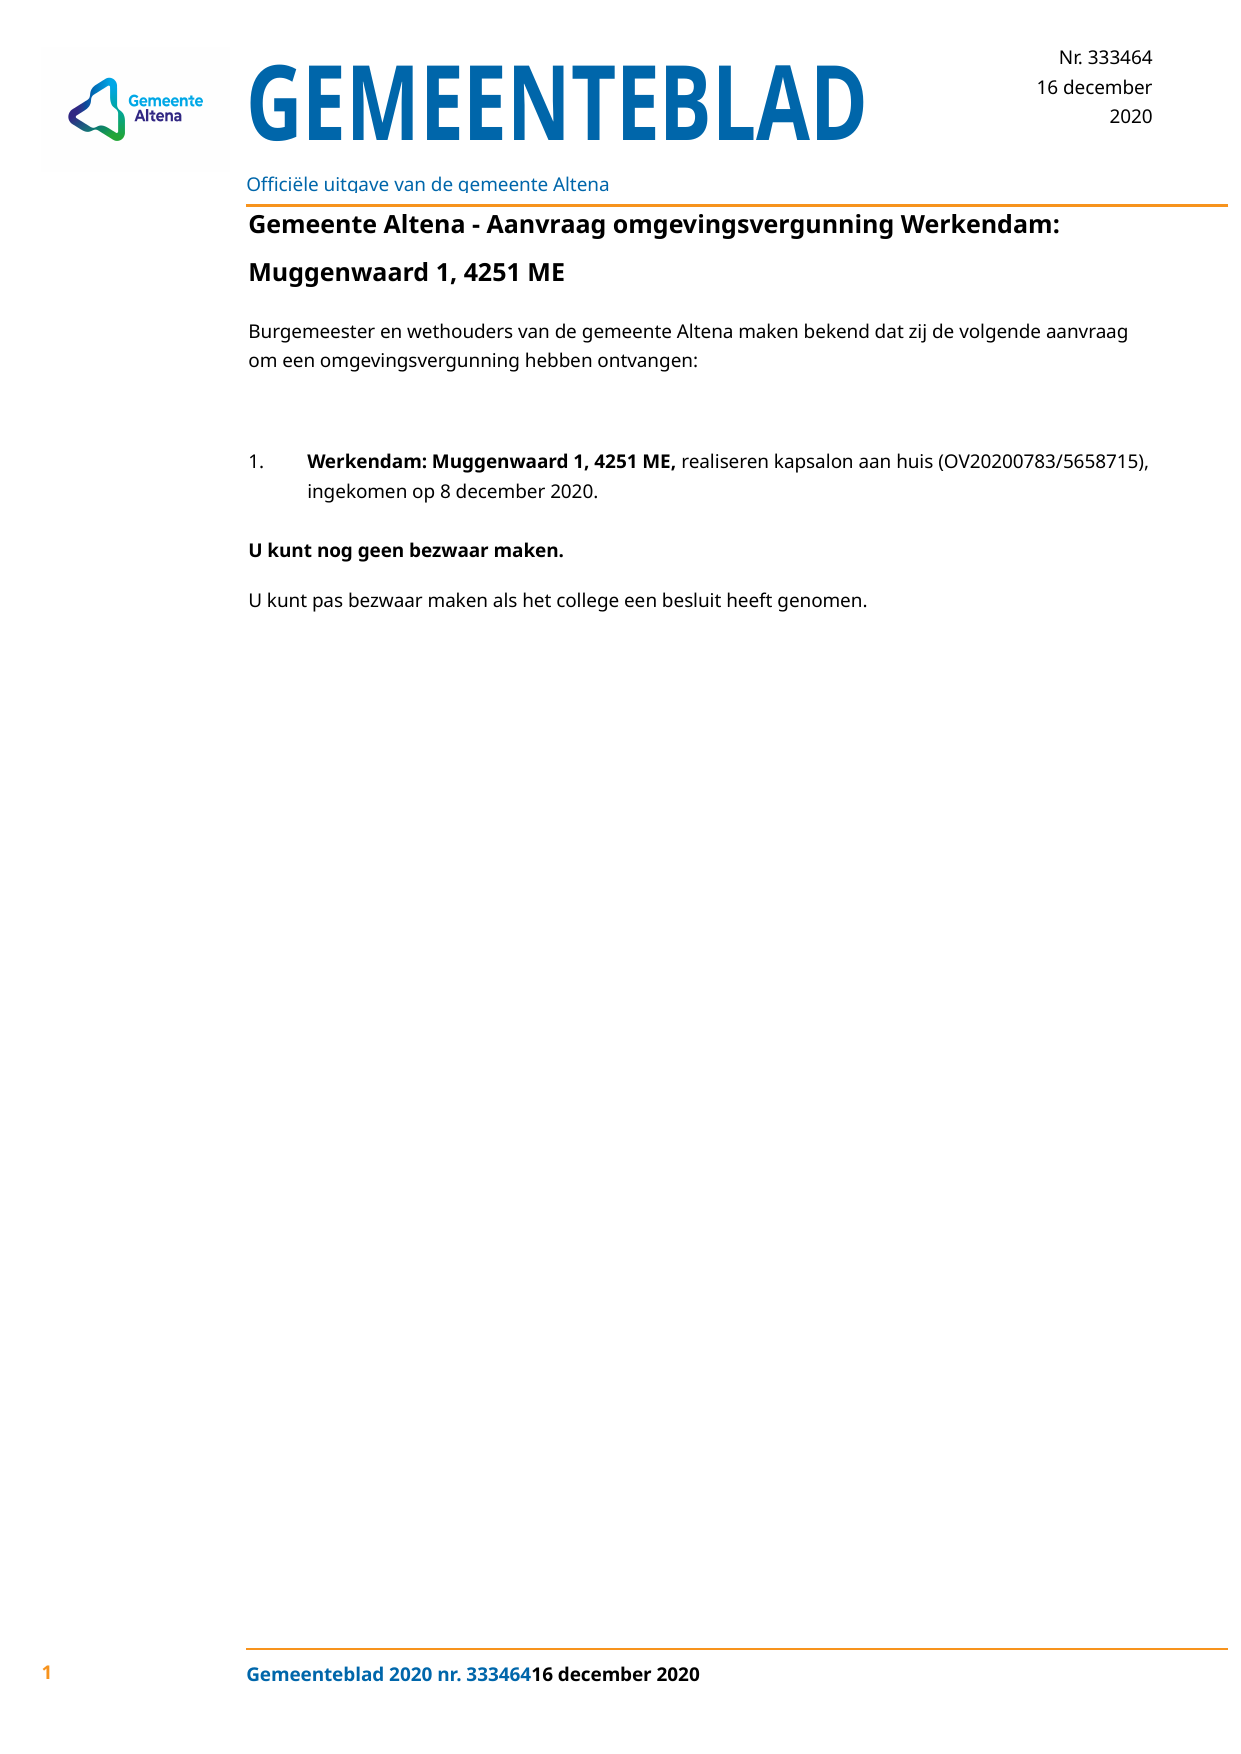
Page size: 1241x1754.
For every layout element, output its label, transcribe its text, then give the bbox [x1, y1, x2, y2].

list Werkendam: Muggenwaard 1, 4251 ME, realiseren kapsalon aan huis (OV20200783/5658715), ingekomen op 8 december 2020. [248, 448, 1152, 504]
text Burgemeester en wethouders van de gemeente Altena maken bekend dat zij de volgende aanvraag om een omgevingsvergunning hebben ontvangen: [248, 318, 1152, 373]
text Gemeente Altena - Aanvraag omgevingsvergunning Werkendam: Muggenwaard 1, 4251 ME [248, 207, 1152, 288]
text U kunt pas bezwaar maken als het college een besluit heeft genomen. [248, 587, 1152, 613]
text U kunt nog geen bezwaar maken. [248, 537, 1152, 563]
picture [41, 47, 231, 172]
